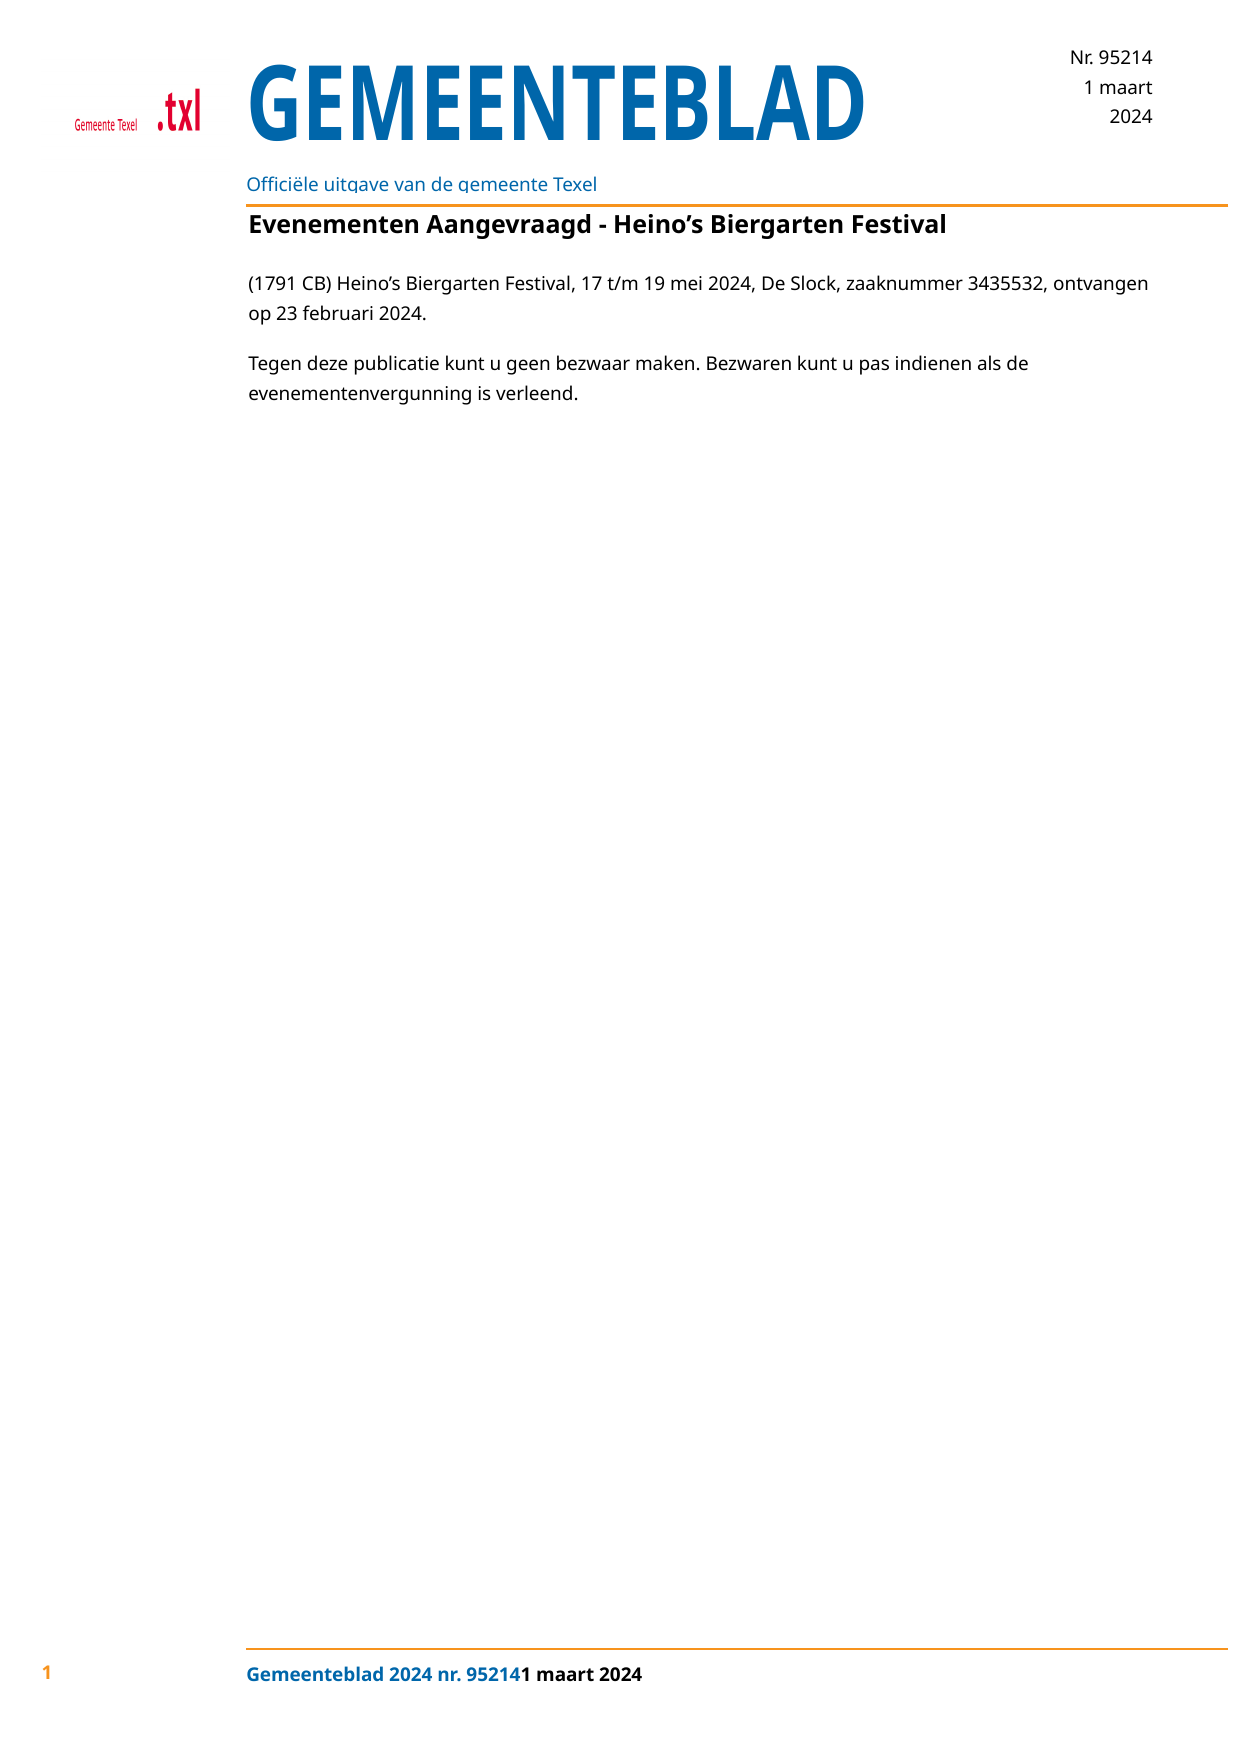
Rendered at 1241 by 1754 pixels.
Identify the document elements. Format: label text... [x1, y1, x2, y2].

text Evenementen Aangevraagd - Heino’s Biergarten Festival [248, 207, 1152, 241]
text (1791 CB) Heino’s Biergarten Festival, 17 t/m 19 mei 2024, De Slock, zaaknummer 3435532, ontvangen op 23 februari 2024. [248, 270, 1152, 326]
text Tegen deze publicatie kunt u geen bezwaar maken. Bezwaren kunt u pas indienen als de evenementenvergunning is verleend. [248, 350, 1152, 406]
picture [41, 47, 231, 172]
